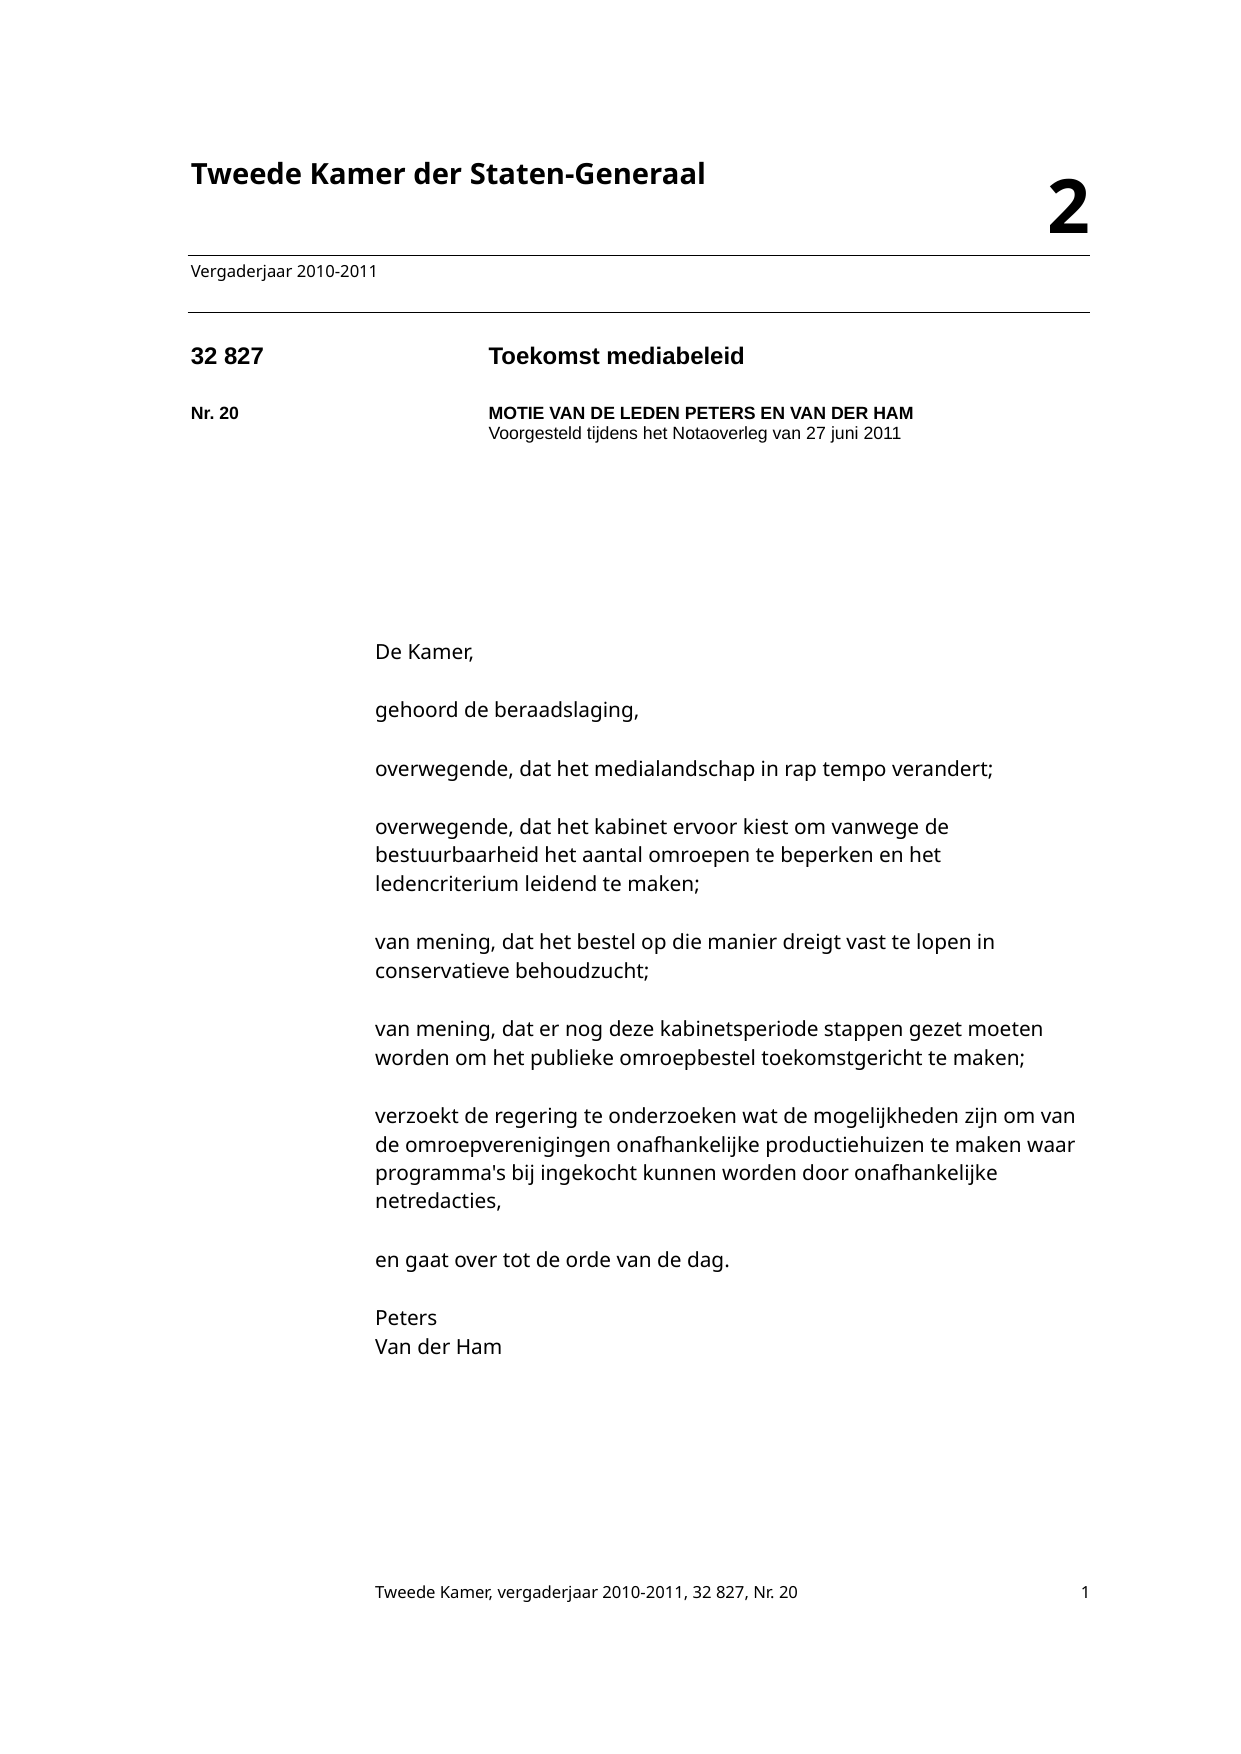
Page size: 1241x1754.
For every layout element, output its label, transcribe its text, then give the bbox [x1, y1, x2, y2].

text Peters [375, 1303, 1090, 1332]
table_cell Vergaderjaar 2010-2011 [188, 256, 485, 312]
text van mening, dat het bestel op die manier dreigt vast te lopen in conservatieve behoudzucht; [375, 927, 1090, 984]
table_cell Nr. 20 [188, 399, 485, 518]
text en gaat over tot de orde van de dag. [375, 1245, 1090, 1273]
text overwegende, dat het kabinet ervoor kiest om vanwege de bestuurbaarheid het aantal omroepen te beperken en het ledencriterium leidend te maken; [375, 812, 1090, 897]
text overwegende, dat het medialandschap in rap tempo verandert; [375, 754, 1090, 782]
table_cell [485, 256, 1090, 312]
table_cell Toekomst mediabeleid [485, 339, 1090, 399]
table_cell MOTIE VAN DE LEDEN PETERS EN VAN DER HAM Voorgesteld tijdens het Notaoverleg van 27 juni 2011 [485, 399, 1090, 518]
table_header 2 [910, 150, 1090, 255]
text gehoord de beraadslaging, [375, 695, 1090, 724]
table_cell 32 827 [188, 339, 485, 399]
text De Kamer, [375, 637, 1090, 665]
text verzoekt de regering te onderzoeken wat de mogelijkheden zijn om van de omroepverenigingen onafhankelijke productiehuizen te maken waar programma's bij ingekocht kunnen worden door onafhankelijke netredacties, [375, 1101, 1090, 1215]
text van mening, dat er nog deze kabinetsperiode stappen gezet moeten worden om het publieke omroepbestel toekomstgericht te maken; [375, 1014, 1090, 1071]
table_cell [485, 313, 1090, 339]
table_cell [188, 313, 485, 339]
text Van der Ham [375, 1332, 1090, 1360]
table_header Tweede Kamer der Staten-Generaal [188, 150, 909, 255]
